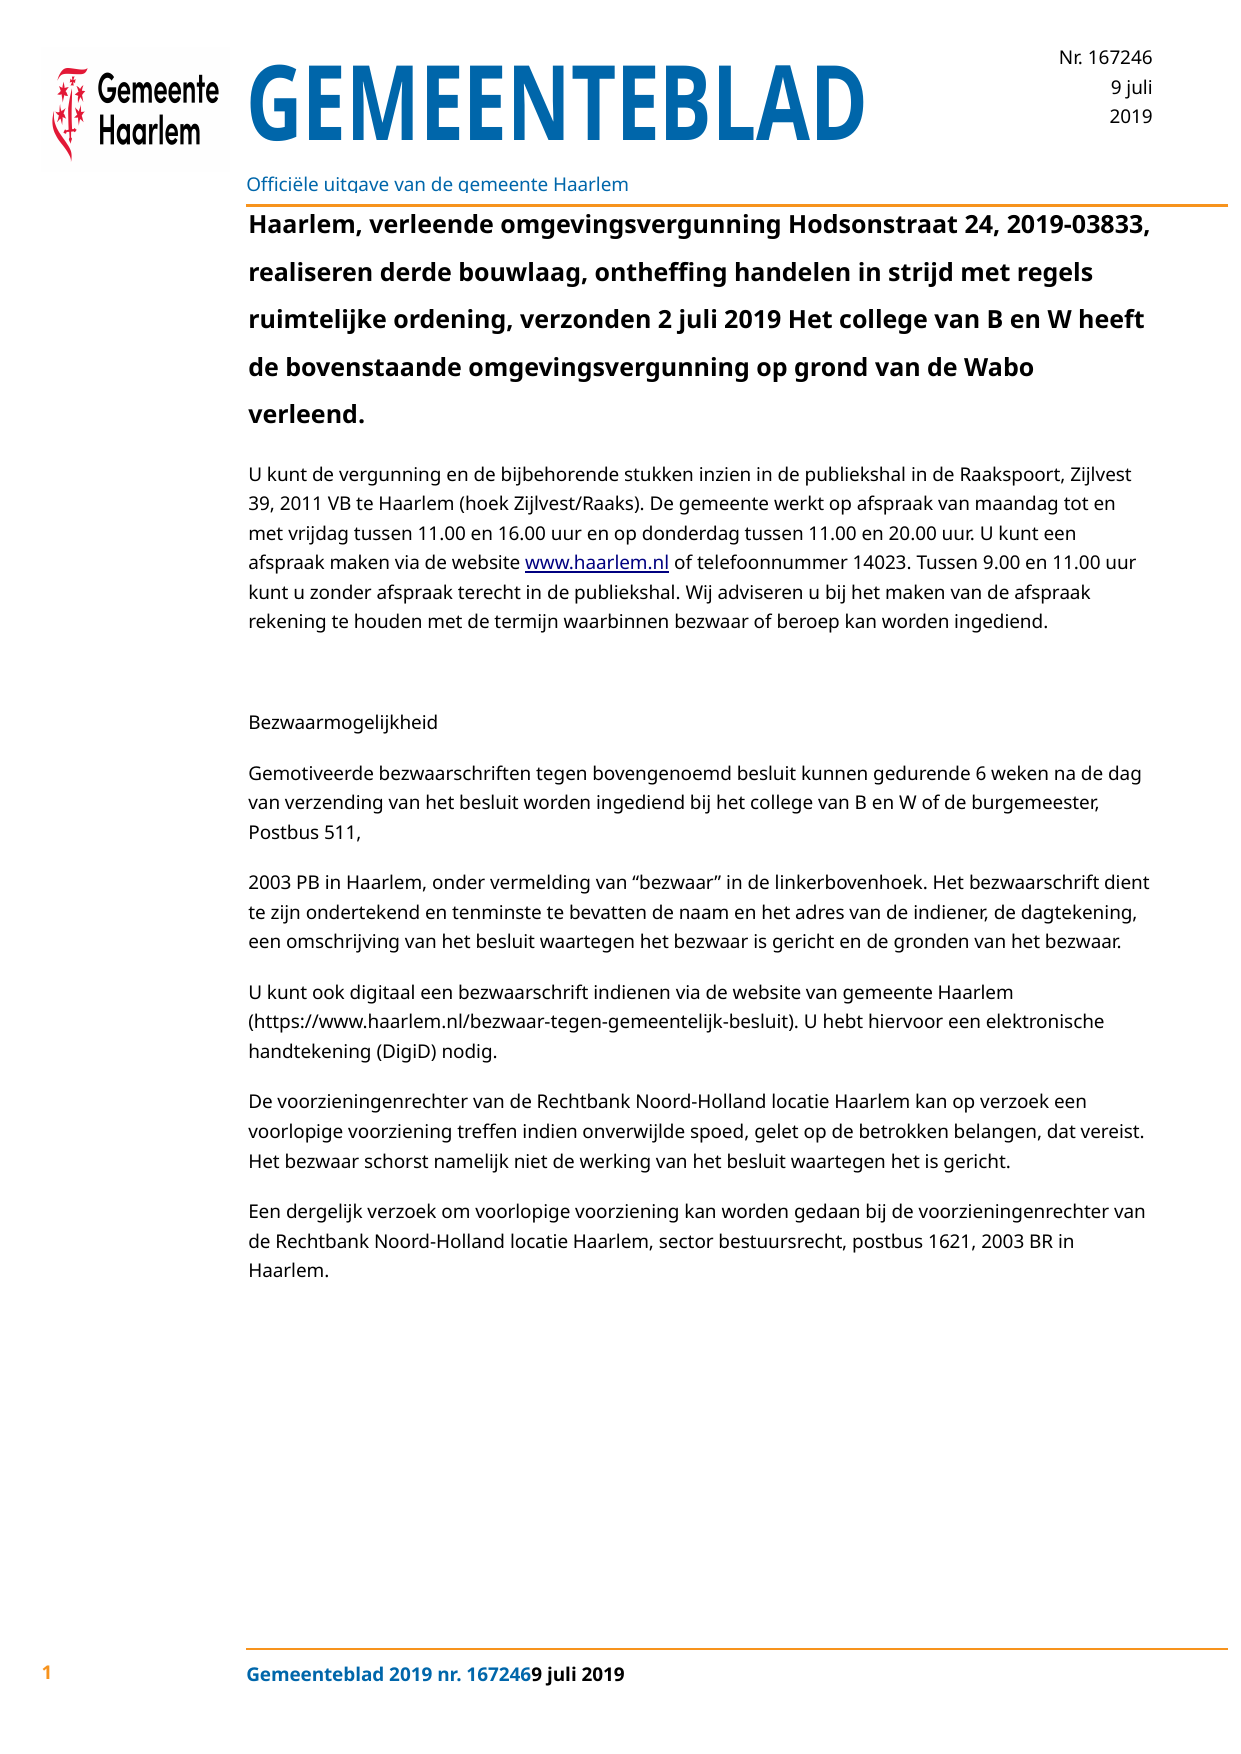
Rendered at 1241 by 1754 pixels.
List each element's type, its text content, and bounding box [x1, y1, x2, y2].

text Gemotiveerde bezwaarschriften tegen bovengenoemd besluit kunnen gedurende 6 weken na de dag van verzending van het besluit worden ingediend bij het college van B en W of de burgemeester, Postbus 511, [248, 760, 1152, 845]
text De voorzieningenrechter van de Rechtbank Noord-Holland locatie Haarlem kan op verzoek een voorlopige voorziening treffen indien onverwijlde spoed, gelet op de betrokken belangen, dat vereist. Het bezwaar schorst namelijk niet de werking van het besluit waartegen het is gericht. [248, 1089, 1152, 1173]
text U kunt ook digitaal een bezwaarschrift indienen via de website van gemeente Haarlem (https://www.haarlem.nl/bezwaar-tegen-gemeentelijk-besluit). U hebt hiervoor een elektronische handtekening (DigiD) nodig. [248, 979, 1152, 1064]
text Een dergelijk verzoek om voorlopige voorziening kan worden gedaan bij de voorzieningenrechter van de Rechtbank Noord-Holland locatie Haarlem, sector bestuursrecht, postbus 1621, 2003 BR in Haarlem. [248, 1198, 1152, 1283]
picture [41, 47, 231, 172]
text 2003 PB in Haarlem, onder vermelding van “bezwaar” in de linkerbovenhoek. Het bezwaarschrift dient te zijn ondertekend en tenminste te bevatten de naam en het adres van de indiener, de dagtekening, een omschrijving van het besluit waartegen het bezwaar is gericht en de gronden van het bezwaar. [248, 869, 1152, 954]
text Haarlem, verleende omgevingsvergunning Hodsonstraat 24, 2019-03833, realiseren derde bouwlaag, ontheffing handelen in strijd met regels ruimtelijke ordening, verzonden 2 juli 2019 Het college van B en W heeft de bovenstaande omgevingsvergunning op grond van de Wabo verleend. [248, 207, 1152, 431]
text Bezwaarmogelijkheid [248, 709, 1152, 735]
text U kunt de vergunning en de bijbehorende stukken inzien in de publiekshal in de Raakspoort, Zijlvest 39, 2011 VB te Haarlem (hoek Zijlvest/Raaks). De gemeente werkt op afspraak van maandag tot en met vrijdag tussen 11.00 en 16.00 uur en op donderdag tussen 11.00 en 20.00 uur. U kunt een afspraak maken via de website www.haarlem.nl of telefoonnummer 14023. Tussen 9.00 en 11.00 uur kunt u zonder afspraak terecht in de publiekshal. Wij adviseren u bij het maken van de afspraak rekening te houden met de termijn waarbinnen bezwaar of beroep kan worden ingediend. [248, 461, 1152, 634]
